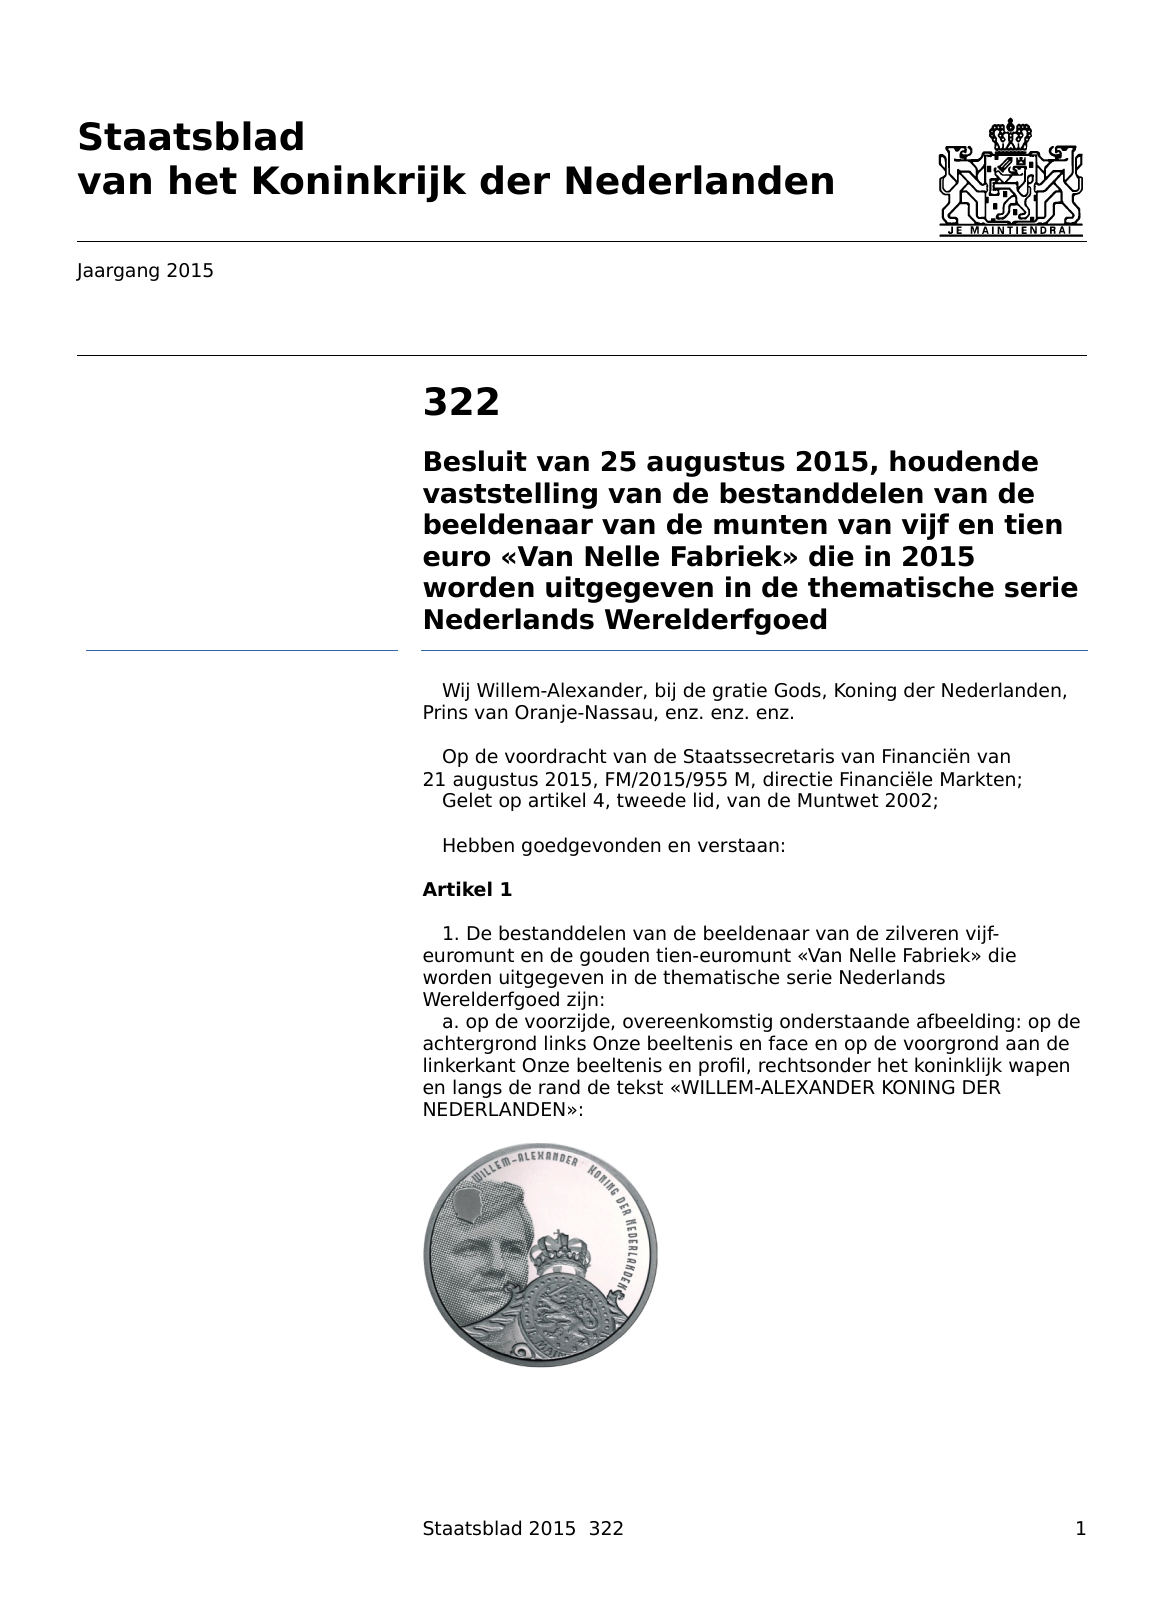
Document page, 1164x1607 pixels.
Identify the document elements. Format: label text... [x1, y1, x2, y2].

text Wij Willem-Alexander, bij de gratie Gods, Koning der Nederlanden, Prins van Oranje-Nassau, enz. enz. enz. [422, 680, 1087, 724]
table_cell Jaargang 2015 [77, 242, 1087, 355]
picture [422, 1142, 659, 1368]
table_header Staatsblad van het Koninkrijk der Nederlanden [77, 100, 886, 241]
text Op de voordracht van de Staatssecretaris van Financiën van 21 augustus 2015, FM/2015/955 M, directie Financiële Markten; [422, 746, 1087, 790]
text Gelet op artikel 4, tweede lid, van de Muntwet 2002; [422, 790, 1087, 812]
text Hebben goedgevonden en verstaan: [422, 834, 1087, 857]
subtitle Artikel 1 [422, 879, 1087, 901]
table_header [886, 100, 1087, 241]
picture [936, 115, 1087, 240]
text a. op de voorzijde, overeenkomstig onderstaande afbeelding: op de achtergrond links Onze beeltenis en face en op de voorgrond aan de linkerkant Onze beeltenis en profil, rechtsonder het koninklijk wapen en langs de rand de tekst «WILLEM-ALEXANDER KONING DER NEDERLANDEN»: [422, 1011, 1087, 1121]
text Besluit van 25 augustus 2015, houdende vaststelling van de bestanddelen van de beeldenaar van de munten van vijf en tien euro «Van Nelle Fabriek» die in 2015 worden uitgegeven in de thematische serie Nederlands Werelderfgoed [422, 447, 1087, 636]
subtitle 322 [422, 381, 1087, 424]
text 1. De bestanddelen van de beeldenaar van de zilveren vijf-euromunt en de gouden tien-euromunt «Van Nelle Fabriek» die worden uitgegeven in de thematische serie Nederlands Werelderfgoed zijn: [422, 923, 1087, 1011]
